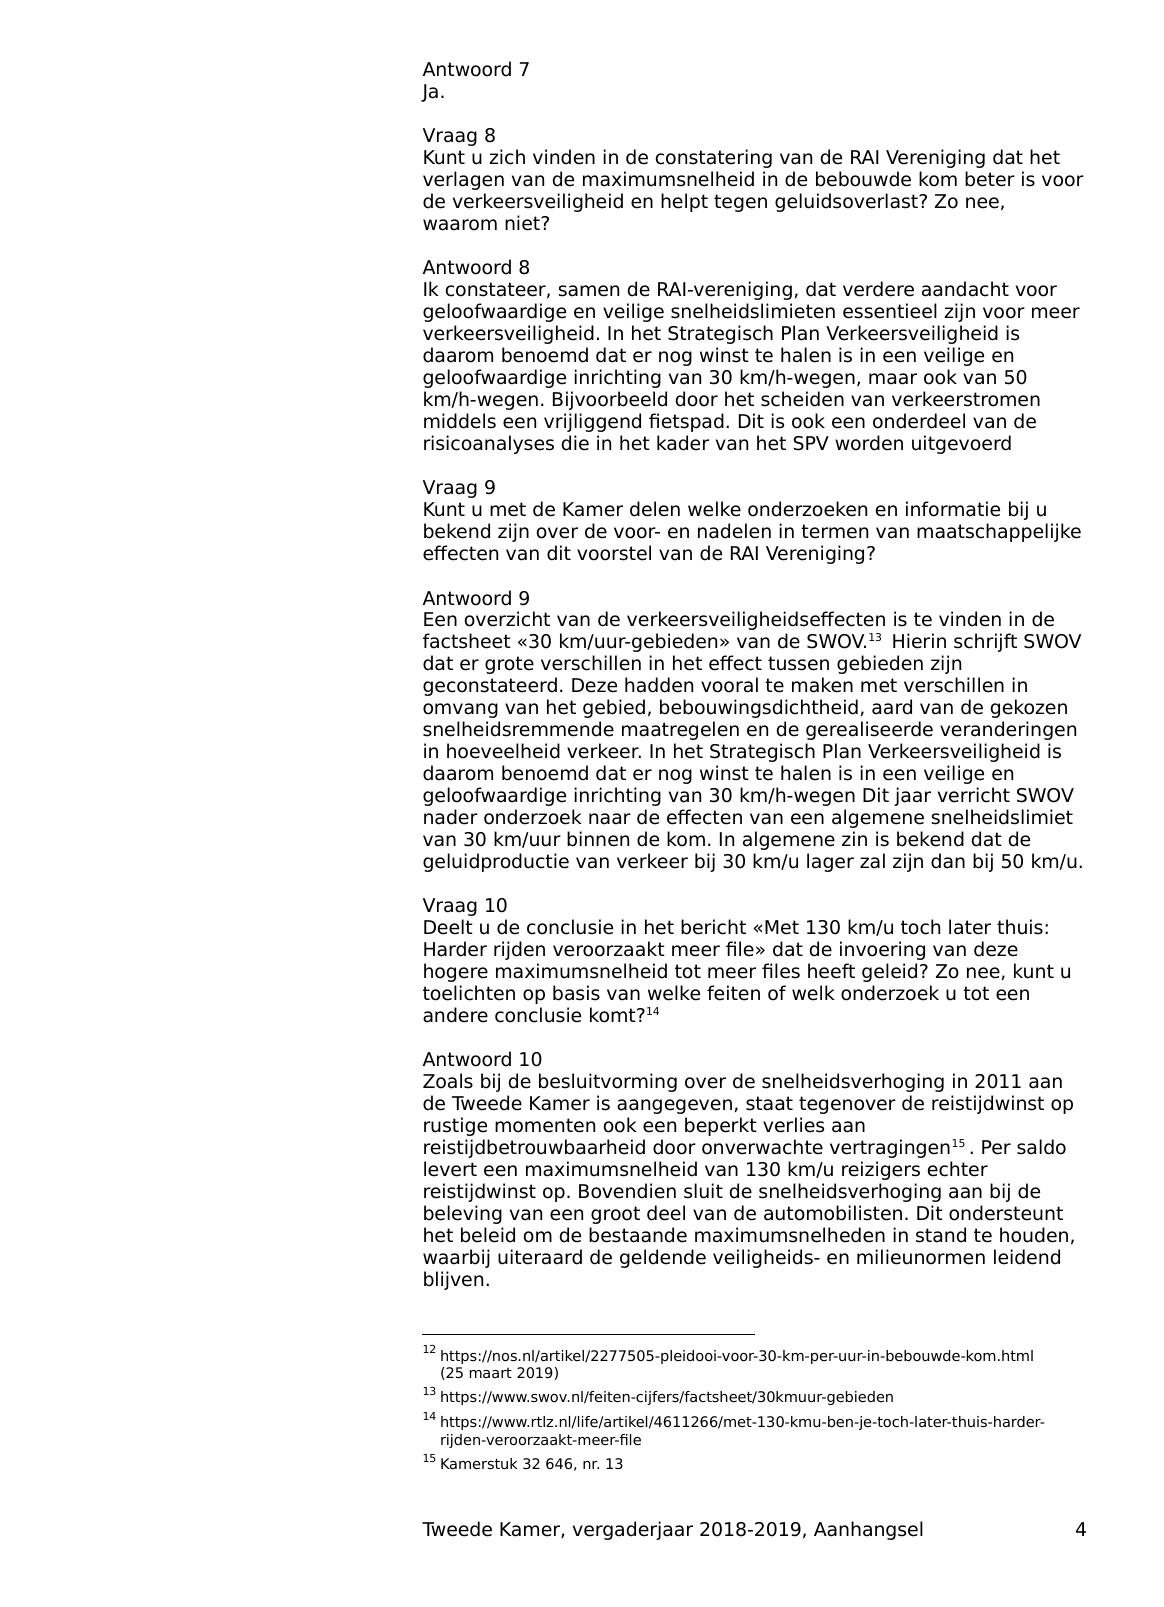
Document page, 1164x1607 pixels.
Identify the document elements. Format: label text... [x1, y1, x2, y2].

text Deelt u de conclusie in het bericht «Met 130 km/u toch later thuis: Harder rijden veroorzaakt meer file» dat de invoering van deze hogere maximumsnelheid tot meer files heeft geleid? Zo nee, kunt u toelichten op basis van welke feiten of welk onderzoek u tot een andere conclusie komt? [422, 917, 1087, 1027]
text Antwoord 9 [422, 587, 1087, 609]
text Antwoord 7 [422, 59, 1087, 81]
text Vraag 9 [422, 477, 1087, 499]
text Ik constateer, samen de RAI-vereniging, dat verdere aandacht voor geloofwaardige en veilige snelheidslimieten essentieel zijn voor meer verkeersveiligheid. In het Strategisch Plan Verkeersveiligheid is daarom benoemd dat er nog winst te halen is in een veilige en geloofwaardige inrichting van 30 km/h-wegen, maar ook van 50 km/h-wegen. Bijvoorbeeld door het scheiden van verkeerstromen middels een vrijliggend fietspad. Dit is ook een onderdeel van de risicoanalyses die in het kader van het SPV worden uitgevoerd [422, 279, 1087, 455]
text Ja. [422, 81, 1087, 103]
text https://nos.nl/artikel/2277505-pleidooi-voor-30-km-per-uur-in-bebouwde-kom.html (25 maart 2019) [422, 1343, 1087, 1382]
text Kunt u met de Kamer delen welke onderzoeken en informatie bij u bekend zijn over de voor- en nadelen in termen van maatschappelijke effecten van dit voorstel van de RAI Vereniging? [422, 499, 1087, 565]
text Kamerstuk 32 646, nr. 13 [422, 1452, 1087, 1474]
text Kunt u zich vinden in de constatering van de RAI Vereniging dat het verlagen van de maximumsnelheid in de bebouwde kom beter is voor de verkeersveiligheid en helpt tegen geluidsoverlast? Zo nee, waarom niet? [422, 147, 1087, 235]
text Antwoord 10 [422, 1049, 1087, 1071]
text Een overzicht van de verkeersveiligheidseffecten is te vinden in de factsheet «30 km/uur-gebieden» van de SWOV. Hierin schrijft SWOV dat er grote verschillen in het effect tussen gebieden zijn geconstateerd. Deze hadden vooral te maken met verschillen in omvang van het gebied, bebouwingsdichtheid, aard van de gekozen snelheidsremmende maatregelen en de gerealiseerde veranderingen in hoeveelheid verkeer. In het Strategisch Plan Verkeersveiligheid is daarom benoemd dat er nog winst te halen is in een veilige en geloofwaardige inrichting van 30 km/h-wegen Dit jaar verricht SWOV nader onderzoek naar de effecten van een algemene snelheidslimiet van 30 km/uur binnen de kom. In algemene zin is bekend dat de geluidproductie van verkeer bij 30 km/u lager zal zijn dan bij 50 km/u. [422, 609, 1087, 873]
text Antwoord 8 [422, 257, 1087, 279]
text https://www.rtlz.nl/life/artikel/4611266/met-130-kmu-ben-je-toch-later-thuis-harder-rijden-veroorzaakt-meer-file [422, 1410, 1087, 1449]
text Vraag 10 [422, 895, 1087, 917]
text https://www.swov.nl/feiten-cijfers/factsheet/30kmuur-gebieden [422, 1385, 1087, 1407]
text Vraag 8 [422, 125, 1087, 147]
text Zoals bij de besluitvorming over de snelheidsverhoging in 2011 aan de Tweede Kamer is aangegeven, staat tegenover de reistijdwinst op rustige momenten ook een beperkt verlies aan reistijdbetrouwbaarheid door onverwachte vertragingen. Per saldo levert een maximumsnelheid van 130 km/u reizigers echter reistijdwinst op. Bovendien sluit de snelheidsverhoging aan bij de beleving van een groot deel van de automobilisten. Dit ondersteunt het beleid om de bestaande maximumsnelheden in stand te houden, waarbij uiteraard de geldende veiligheids- en milieunormen leidend blijven. [422, 1071, 1087, 1291]
